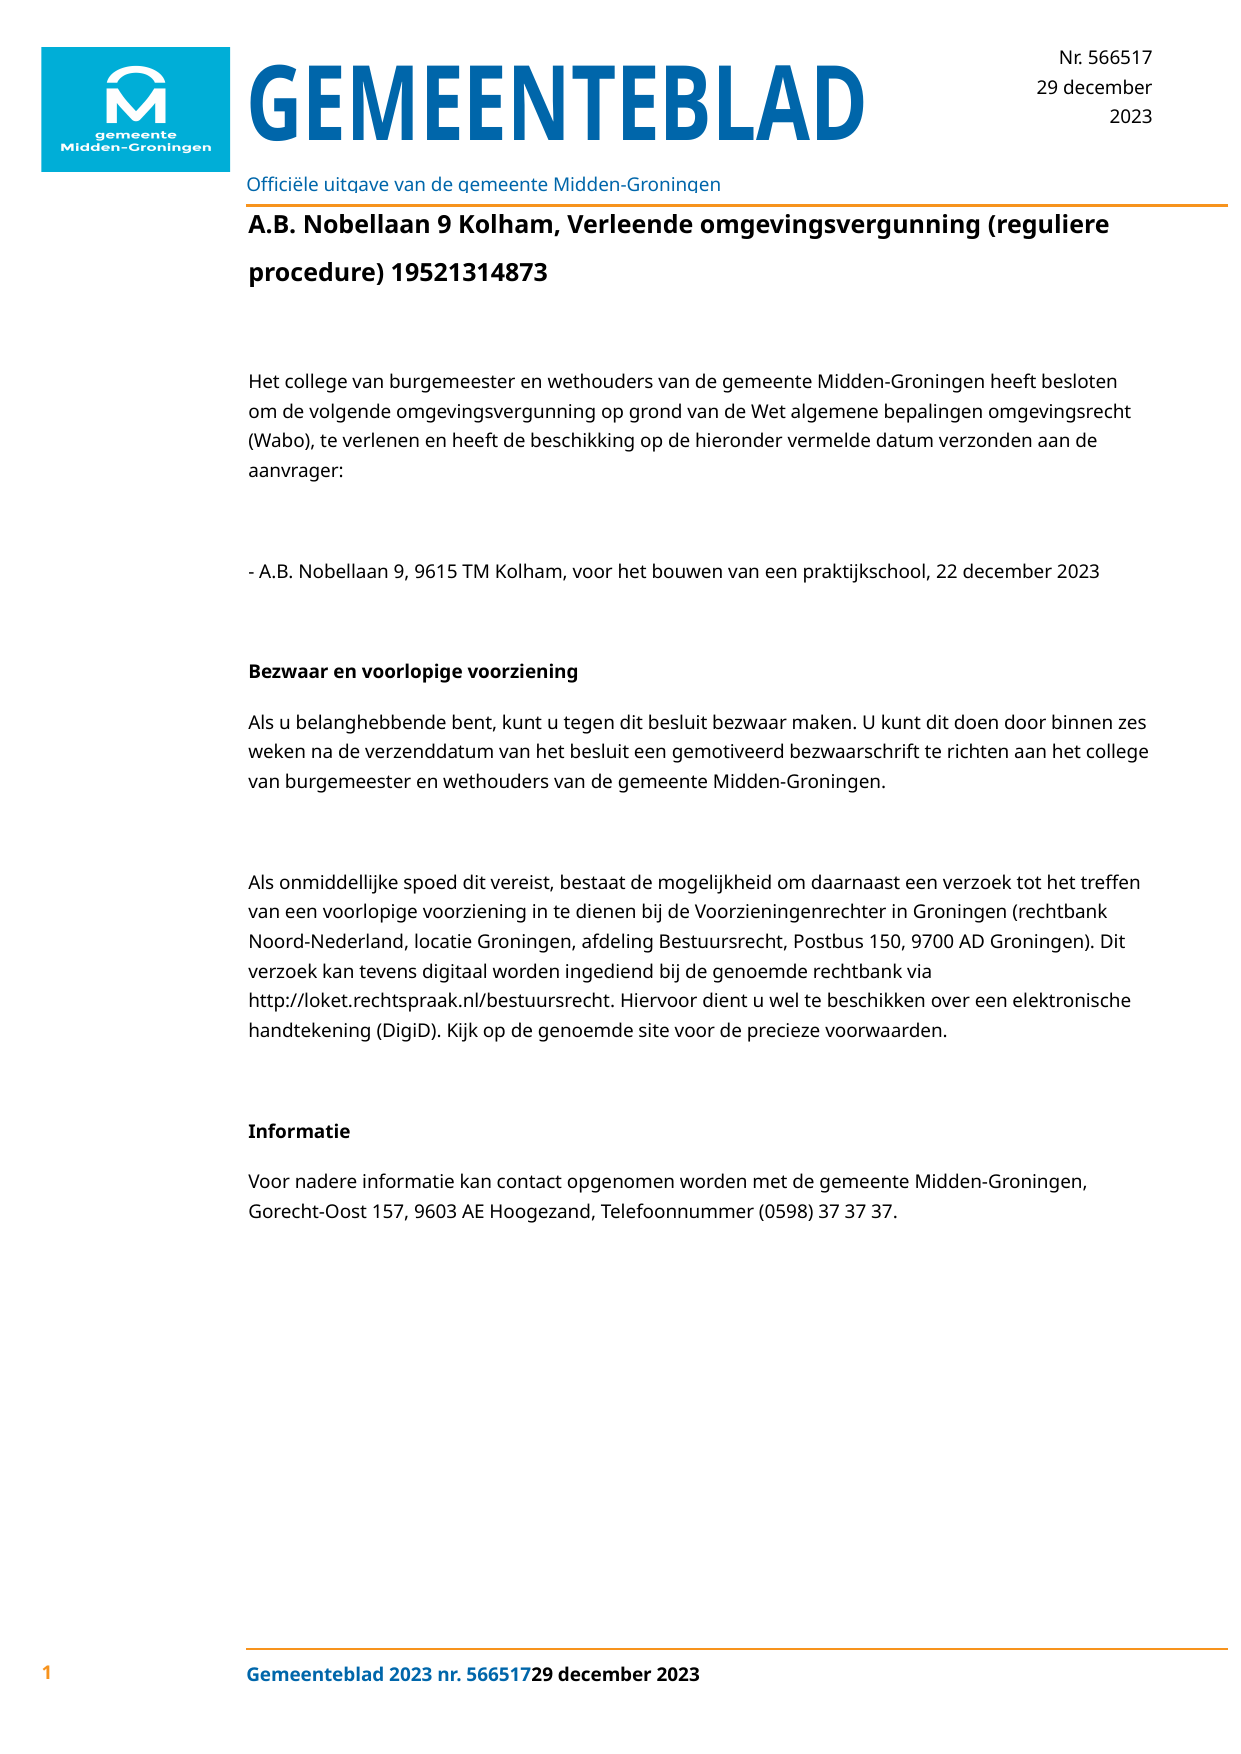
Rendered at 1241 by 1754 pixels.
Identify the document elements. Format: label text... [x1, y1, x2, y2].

text Het college van burgemeester en wethouders van de gemeente Midden-Groningen heeft besloten om de volgende omgevingsvergunning op grond van de Wet algemene bepalingen omgevingsrecht (Wabo), te verlenen en heeft de beschikking op de hieronder vermelde datum verzonden aan de aanvrager: [248, 368, 1152, 483]
picture [108, 66, 164, 82]
picture [107, 89, 165, 122]
text Informatie [248, 1118, 1152, 1144]
text Als u belanghebbende bent, kunt u tegen dit besluit bezwaar maken. U kunt dit doen door binnen zes weken na de verzenddatum van het besluit een gemotiveerd bezwaarschrift te richten aan het college van burgemeester en wethouders van de gemeente Midden-Groningen. [248, 709, 1152, 794]
text Bezwaar en voorlopige voorziening [248, 659, 1152, 684]
text Als onmiddellijke spoed dit vereist, bestaat de mogelijkheid om daarnaast een verzoek tot het treffen van een voorlopige voorziening in te dienen bij de Voorzieningenrechter in Groningen (rechtbank Noord-Nederland, locatie Groningen, afdeling Bestuursrecht, Postbus 150, 9700 AD Groningen). Dit verzoek kan tevens digitaal worden ingediend bij de genoemde rechtbank via http://loket.rechtspraak.nl/bestuursrecht. Hiervoor dient u wel te beschikken over een elektronische handtekening (DigiD). Kijk op de genoemde site voor de precieze voorwaarden. [248, 869, 1152, 1043]
text Voor nadere informatie kan contact opgenomen worden met de gemeente Midden-Groningen, Gorecht-Oost 157, 9603 AE Hoogezand, Telefoonnummer (0598) 37 37 37. [248, 1168, 1152, 1224]
picture [184, 146, 190, 153]
text - A.B. Nobellaan 9, 9615 TM Kolham, voor het bouwen van een praktijkschool, 22 december 2023 [248, 558, 1152, 584]
text A.B. Nobellaan 9 Kolham, Verleende omgevingsvergunning (reguliere procedure) 19521314873 [248, 207, 1152, 288]
